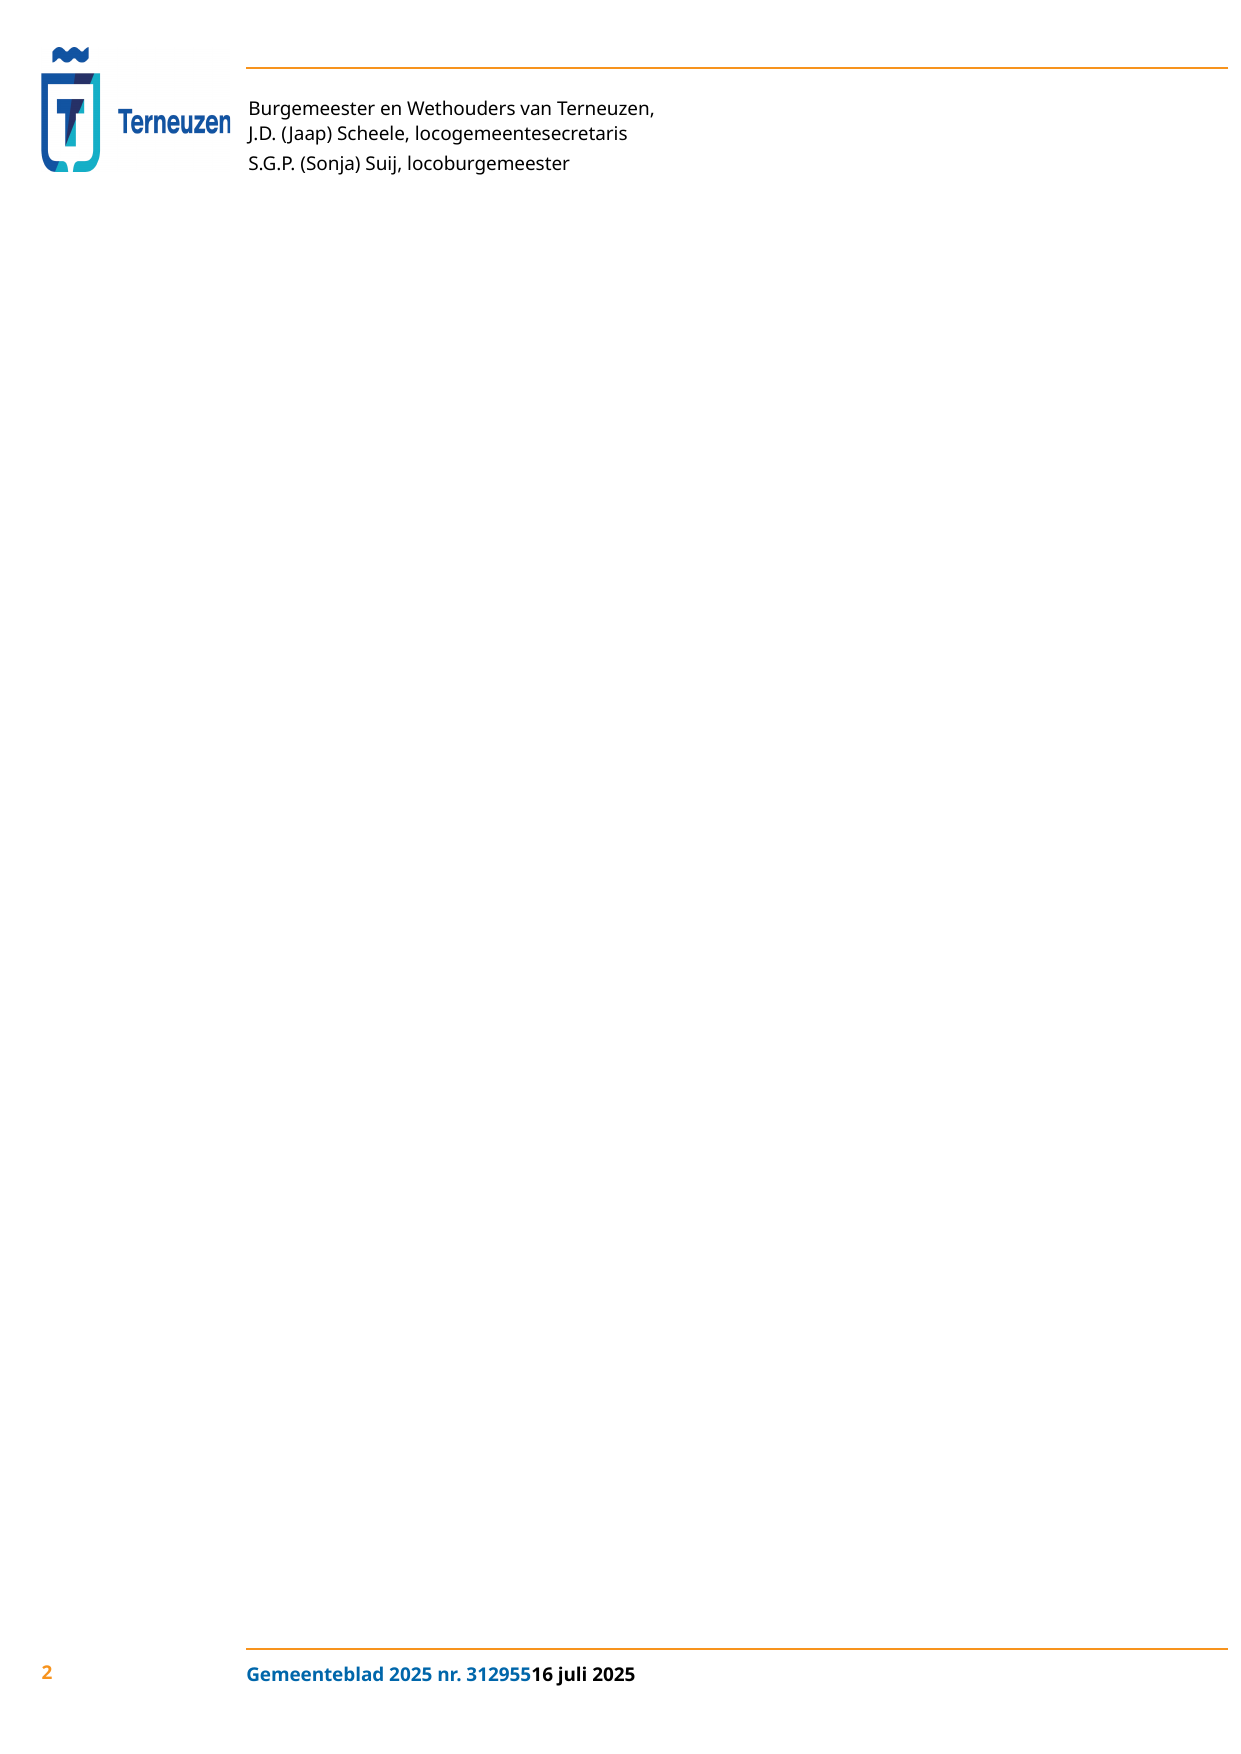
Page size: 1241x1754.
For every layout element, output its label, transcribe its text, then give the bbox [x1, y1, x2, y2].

table_header Burgemeester en Wethouders van Terneuzen, [248, 95, 1152, 121]
table_cell [968, 121, 1152, 176]
picture [41, 47, 231, 172]
table_cell J.D. (Jaap) Scheele, locogemeentesecretaris S.G.P. (Sonja) Suij, locoburgemeester [248, 121, 968, 176]
